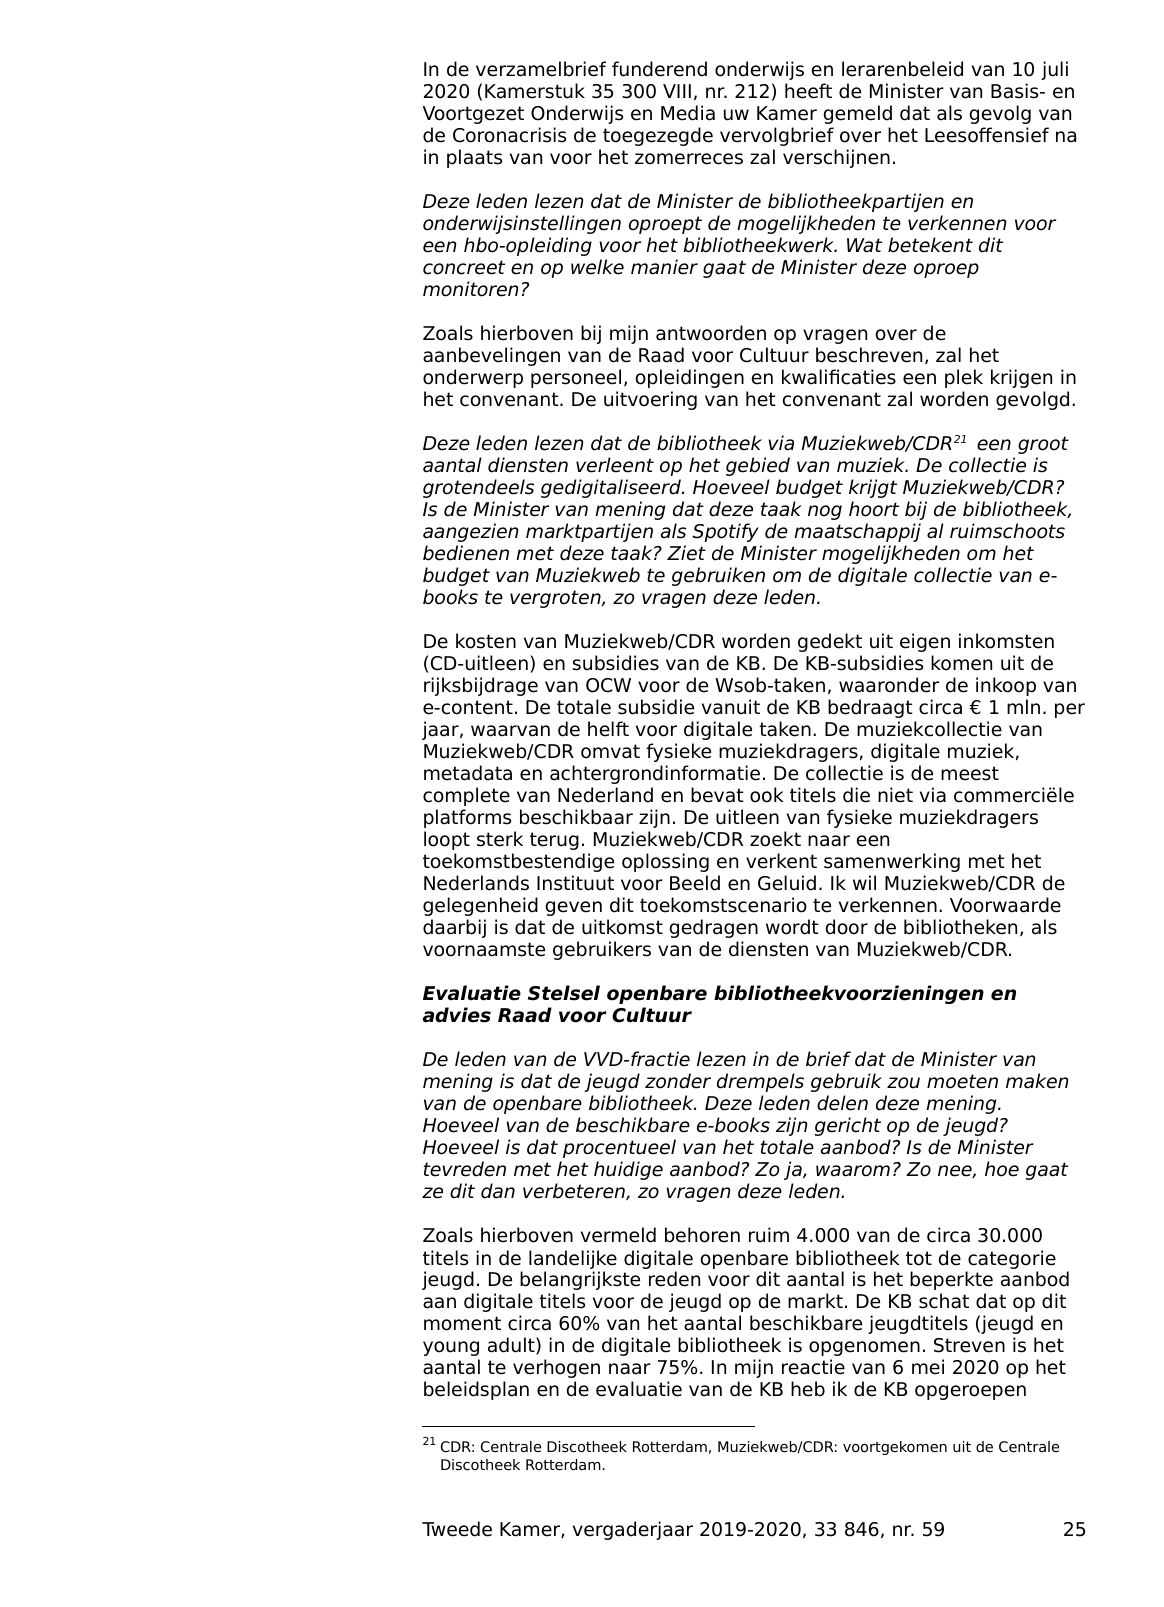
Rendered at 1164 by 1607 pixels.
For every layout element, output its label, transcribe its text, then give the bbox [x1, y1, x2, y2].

text Deze leden lezen dat de bibliotheek via Muziekweb/CDR een groot aantal diensten verleent op het gebied van muziek. De collectie is grotendeels gedigitaliseerd. Hoeveel budget krijgt Muziekweb/CDR? Is de Minister van mening dat deze taak nog hoort bij de bibliotheek, aangezien marktpartijen als Spotify de maatschappij al ruimschoots bedienen met deze taak? Ziet de Minister mogelijkheden om het budget van Muziekweb te gebruiken om de digitale collectie van e-books te vergroten, zo vragen deze leden. [422, 433, 1087, 609]
subtitle Evaluatie Stelsel openbare bibliotheekvoorzieningen en advies Raad voor Cultuur [422, 983, 1087, 1027]
text Zoals hierboven bij mijn antwoorden op vragen over de aanbevelingen van de Raad voor Cultuur beschreven, zal het onderwerp personeel, opleidingen en kwalificaties een plek krijgen in het convenant. De uitvoering van het convenant zal worden gevolgd. [422, 323, 1087, 411]
text In de verzamelbrief funderend onderwijs en lerarenbeleid van 10 juli 2020 (Kamerstuk 35 300 VIII, nr. 212) heeft de Minister van Basis- en Voortgezet Onderwijs en Media uw Kamer gemeld dat als gevolg van de Coronacrisis de toegezegde vervolgbrief over het Leesoffensief na in plaats van voor het zomerreces zal verschijnen. [422, 59, 1087, 169]
text De kosten van Muziekweb/CDR worden gedekt uit eigen inkomsten (CD-uitleen) en subsidies van de KB. De KB-subsidies komen uit de rijksbijdrage van OCW voor de Wsob-taken, waaronder de inkoop van e-content. De totale subsidie vanuit de KB bedraagt circa € 1 mln. per jaar, waarvan de helft voor digitale taken. De muziekcollectie van Muziekweb/CDR omvat fysieke muziekdragers, digitale muziek, metadata en achtergrondinformatie. De collectie is de meest complete van Nederland en bevat ook titels die niet via commerciële platforms beschikbaar zijn. De uitleen van fysieke muziekdragers loopt sterk terug. Muziekweb/CDR zoekt naar een toekomstbestendige oplossing en verkent samenwerking met het Nederlands Instituut voor Beeld en Geluid. Ik wil Muziekweb/CDR de gelegenheid geven dit toekomstscenario te verkennen. Voorwaarde daarbij is dat de uitkomst gedragen wordt door de bibliotheken, als voornaamste gebruikers van de diensten van Muziekweb/CDR. [422, 631, 1087, 961]
text Zoals hierboven vermeld behoren ruim 4.000 van de circa 30.000 titels in de landelijke digitale openbare bibliotheek tot de categorie jeugd. De belangrijkste reden voor dit aantal is het beperkte aanbod aan digitale titels voor de jeugd op de markt. De KB schat dat op dit moment circa 60% van het aantal beschikbare jeugdtitels (jeugd en young adult) in de digitale bibliotheek is opgenomen. Streven is het aantal te verhogen naar 75%. In mijn reactie van 6 mei 2020 op het beleidsplan en de evaluatie van de KB heb ik de KB opgeroepen [422, 1225, 1087, 1401]
text De leden van de VVD-fractie lezen in de brief dat de Minister van mening is dat de jeugd zonder drempels gebruik zou moeten maken van de openbare bibliotheek. Deze leden delen deze mening. Hoeveel van de beschikbare e-books zijn gericht op de jeugd? Hoeveel is dat procentueel van het totale aanbod? Is de Minister tevreden met het huidige aanbod? Zo ja, waarom? Zo nee, hoe gaat ze dit dan verbeteren, zo vragen deze leden. [422, 1049, 1087, 1203]
text Deze leden lezen dat de Minister de bibliotheekpartijen en onderwijsinstellingen oproept de mogelijkheden te verkennen voor een hbo-opleiding voor het bibliotheekwerk. Wat betekent dit concreet en op welke manier gaat de Minister deze oproep monitoren? [422, 191, 1087, 301]
text CDR: Centrale Discotheek Rotterdam, Muziekweb/CDR: voortgekomen uit de Centrale Discotheek Rotterdam. [422, 1435, 1087, 1474]
